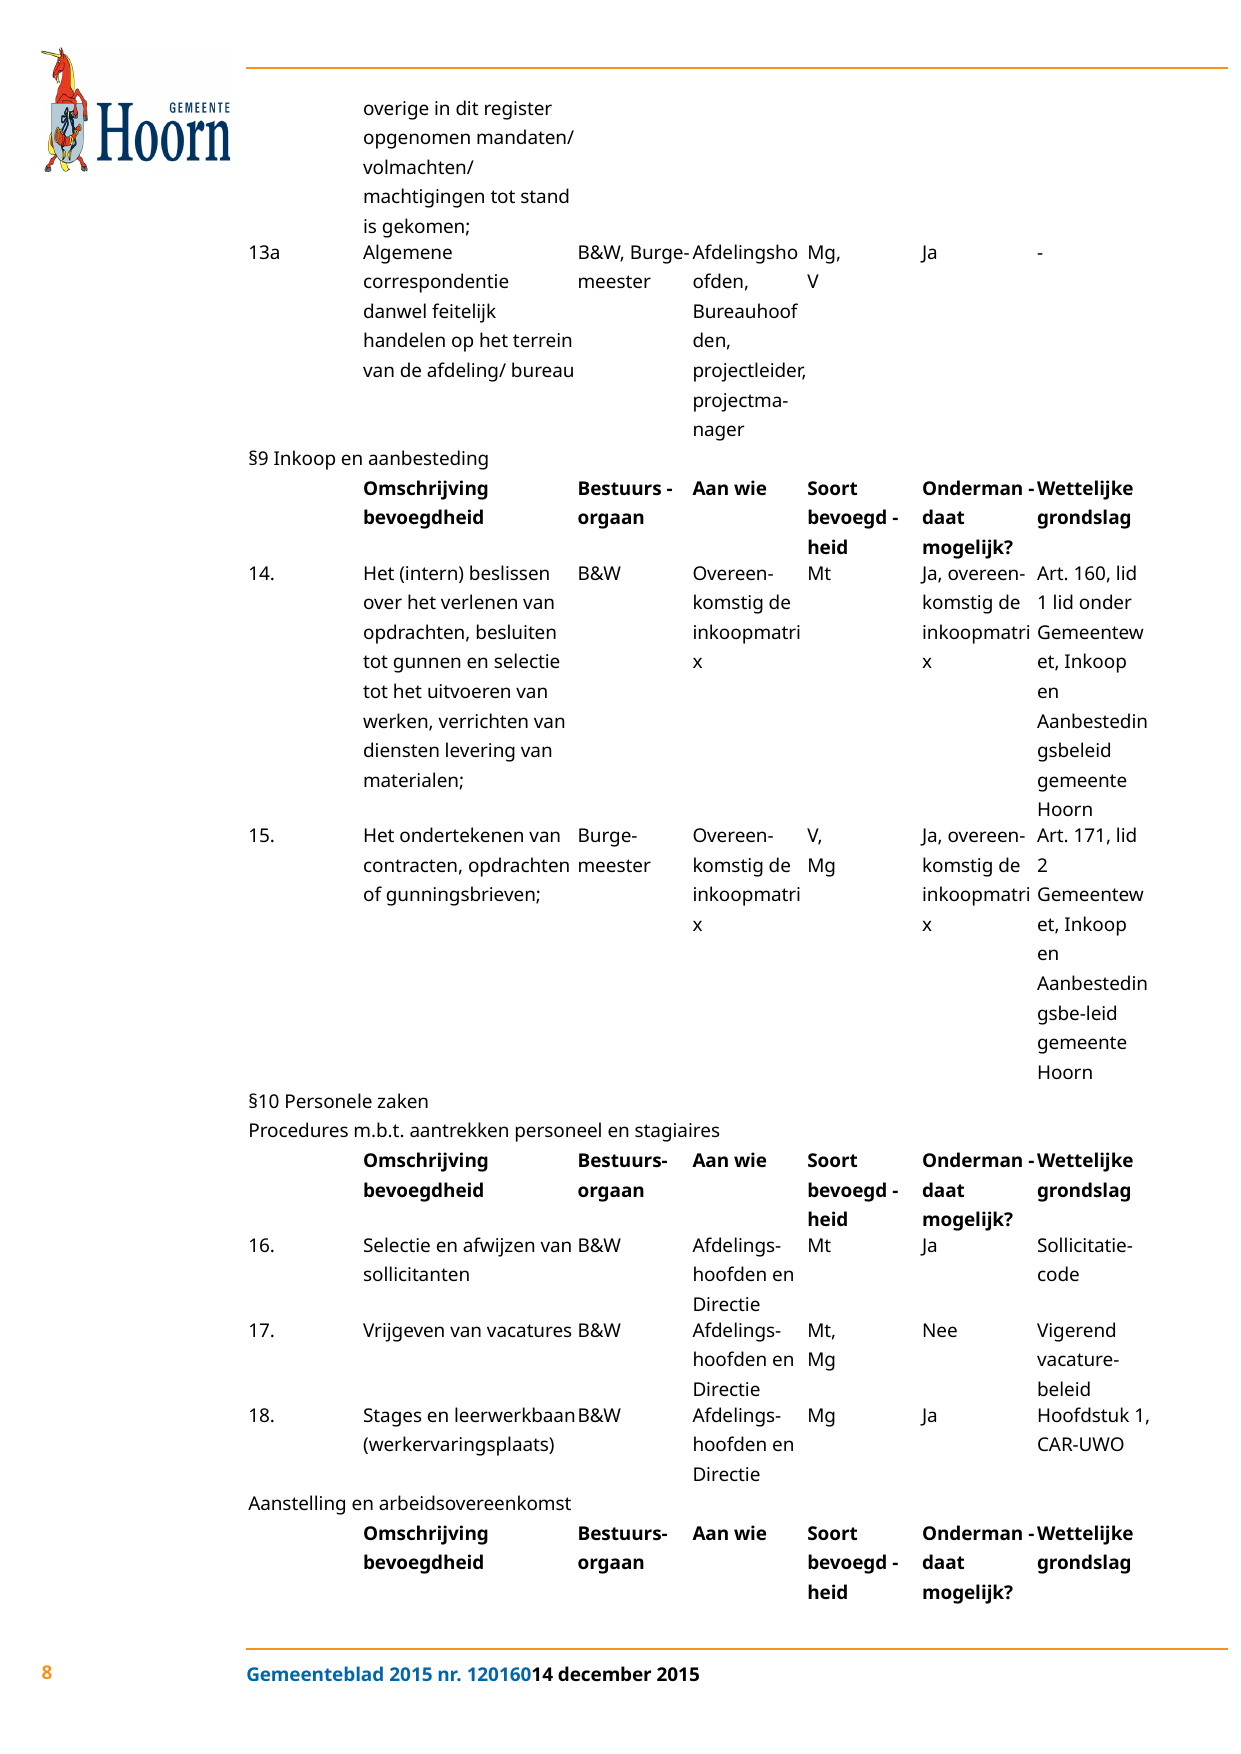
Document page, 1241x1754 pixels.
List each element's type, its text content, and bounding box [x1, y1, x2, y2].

text §9 Inkoop en aanbesteding [248, 445, 1152, 471]
table_cell Hoofdstuk 1, CAR-UWO [1037, 1402, 1152, 1487]
table_cell Mg [807, 1402, 922, 1487]
text Procedures m.b.t. aantrekken personeel en stagiaires [248, 1117, 1152, 1143]
table_cell Vigerend vacature-beleid [1037, 1317, 1152, 1402]
table_cell [248, 95, 363, 239]
table_header Aan wie [692, 475, 807, 560]
table_cell Afdelings-hoofden en Directie [692, 1317, 807, 1402]
table_cell Overeen-komstig de inkoopmatrix [692, 560, 807, 822]
table_cell V, Mg [807, 822, 922, 1085]
table_cell Vrijgeven van vacatures [363, 1317, 577, 1402]
table_header Wettelijke grondslag [1037, 475, 1152, 560]
table_header Aan wie [692, 1147, 807, 1232]
table_header Onderman - daat mogelijk? [922, 475, 1037, 560]
table_header Soort bevoegd - heid [807, 475, 922, 560]
table_cell [807, 95, 922, 239]
table_cell Ja, overeen-komstig de inkoopmatrix [922, 822, 1037, 1085]
table_cell B&W [578, 560, 692, 822]
table_cell 14. [248, 560, 363, 822]
table_cell Ja [922, 239, 1037, 442]
table_cell Het ondertekenen van contracten, opdrachten of gunningsbrieven; [363, 822, 577, 1085]
table_cell [1037, 95, 1152, 239]
table_cell Art. 171, lid 2 Gemeentewet, Inkoop en Aanbestedingsbe-leid gemeente Hoorn [1037, 822, 1152, 1085]
table_cell [578, 95, 692, 239]
table_cell overige in dit register opgenomen mandaten/ volmachten/ machtigingen tot stand is gekomen; [363, 95, 577, 239]
table_cell Algemene correspondentie danwel feitelijk handelen op het terrein van de afdeling/ bureau [363, 239, 577, 442]
text §10 Personele zaken [248, 1088, 1152, 1114]
table_cell Stages en leerwerkbaan (werkervaringsplaats) [363, 1402, 577, 1487]
table_cell Mt, Mg [807, 1317, 922, 1402]
table_cell [692, 95, 807, 239]
table_header Aan wie [692, 1520, 807, 1604]
table_cell Art. 160, lid 1 lid onder Gemeentewet, Inkoop en Aanbestedingsbeleid gemeente Hoorn [1037, 560, 1152, 822]
table_header Omschrijving bevoegdheid [363, 475, 577, 560]
table_header Soort bevoegd - heid [807, 1147, 922, 1232]
table_cell - [1037, 239, 1152, 442]
table_header [248, 475, 363, 560]
table_cell Ja [922, 1232, 1037, 1317]
table_cell Het (intern) beslissen over het verlenen van opdrachten, besluiten tot gunnen en selectie tot het uitvoeren van werken, verrichten van diensten levering van materialen; [363, 560, 577, 822]
table_header Bestuurs-orgaan [578, 1520, 692, 1604]
table_cell Afdelingshoofden, Bureauhoofden, projectleider, projectma-nager [692, 239, 807, 442]
picture [41, 47, 231, 172]
table_cell Mg, V [807, 239, 922, 442]
table_header Omschrijving bevoegdheid [363, 1147, 577, 1232]
table_cell Mt [807, 1232, 922, 1317]
table_cell Afdelings-hoofden en Directie [692, 1402, 807, 1487]
table_cell B&W, Burge-meester [578, 239, 692, 442]
table_cell B&W [578, 1402, 692, 1487]
table_cell Burge-meester [578, 822, 692, 1085]
table_cell Ja, overeen-komstig de inkoopmatrix [922, 560, 1037, 822]
table_header Soort bevoegd - heid [807, 1520, 922, 1604]
table_cell B&W [578, 1232, 692, 1317]
table_cell Mt [807, 560, 922, 822]
table_header Bestuurs - orgaan [578, 475, 692, 560]
table_cell Sollicitatie-code [1037, 1232, 1152, 1317]
table_cell B&W [578, 1317, 692, 1402]
table_cell Nee [922, 1317, 1037, 1402]
table_header Wettelijke grondslag [1037, 1147, 1152, 1232]
table_cell Afdelings-hoofden en Directie [692, 1232, 807, 1317]
table_header Bestuurs-orgaan [578, 1147, 692, 1232]
table_cell 15. [248, 822, 363, 1085]
table_header [248, 1147, 363, 1232]
table_cell 18. [248, 1402, 363, 1487]
table_header Onderman - daat mogelijk? [922, 1520, 1037, 1604]
table_cell Overeen-komstig de inkoopmatrix [692, 822, 807, 1085]
table_cell 13a [248, 239, 363, 442]
table_cell [922, 95, 1037, 239]
text Aanstelling en arbeidsovereenkomst [248, 1490, 1152, 1516]
table_cell Ja [922, 1402, 1037, 1487]
table_header Wettelijke grondslag [1037, 1520, 1152, 1604]
table_header Omschrijving bevoegdheid [363, 1520, 577, 1604]
table_header Onderman - daat mogelijk? [922, 1147, 1037, 1232]
table_cell Selectie en afwijzen van sollicitanten [363, 1232, 577, 1317]
table_cell 16. [248, 1232, 363, 1317]
table_header [248, 1520, 363, 1604]
table_cell 17. [248, 1317, 363, 1402]
